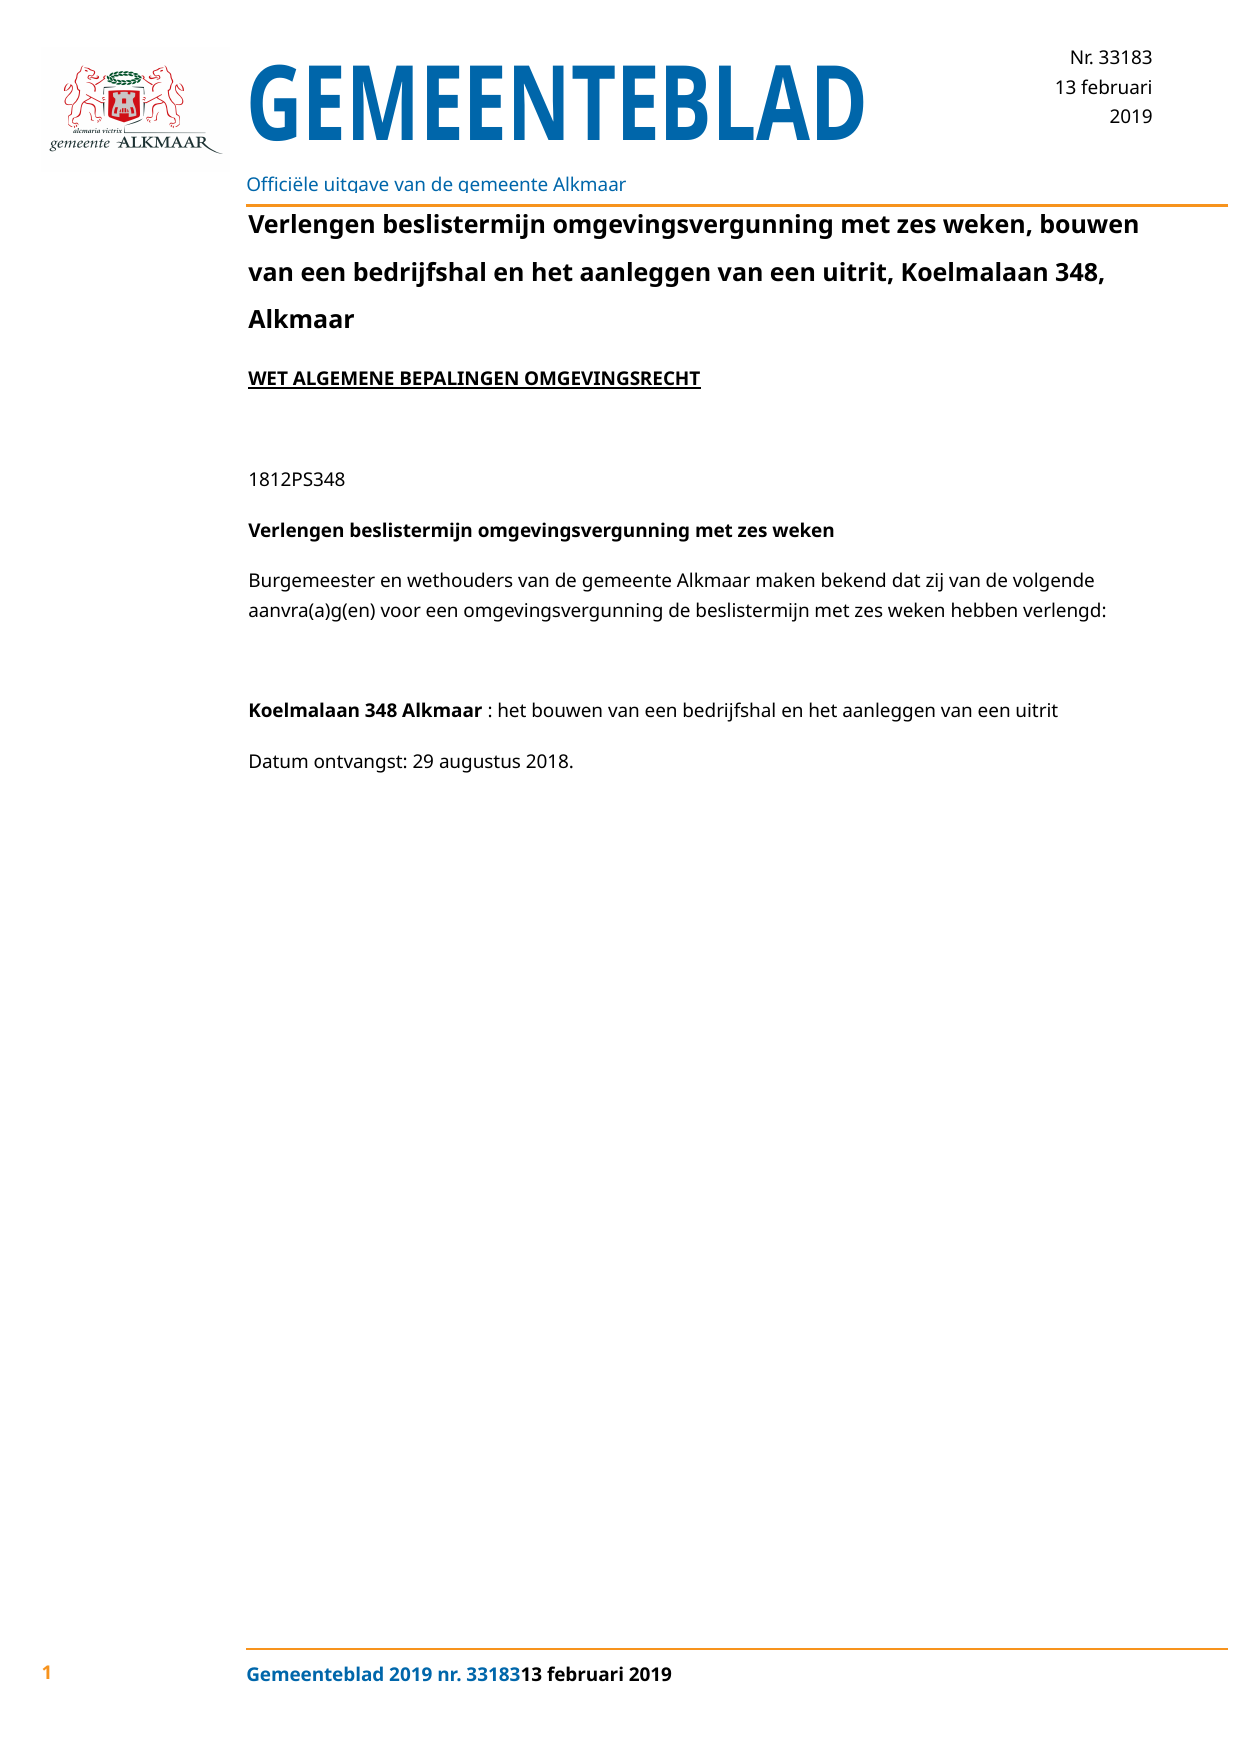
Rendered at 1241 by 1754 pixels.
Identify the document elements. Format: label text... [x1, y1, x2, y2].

text Burgemeester en wethouders van de gemeente Alkmaar maken bekend dat zij van de volgende aanvra(a)g(en) voor een omgevingsvergunning de beslistermijn met zes weken hebben verlengd: [248, 567, 1152, 622]
text 1812PS348 [248, 466, 1152, 492]
picture [41, 47, 231, 172]
text Datum ontvangst: 29 augustus 2018. [248, 748, 1152, 774]
text Verlengen beslistermijn omgevingsvergunning met zes weken [248, 517, 1152, 542]
text WET ALGEMENE BEPALINGEN OMGEVINGSRECHT [248, 366, 1152, 391]
text Koelmalaan 348 Alkmaar : het bouwen van een bedrijfshal en het aanleggen van een uitrit [248, 698, 1152, 723]
text Verlengen beslistermijn omgevingsvergunning met zes weken, bouwen van een bedrijfshal en het aanleggen van een uitrit, Koelmalaan 348, Alkmaar [248, 207, 1152, 336]
